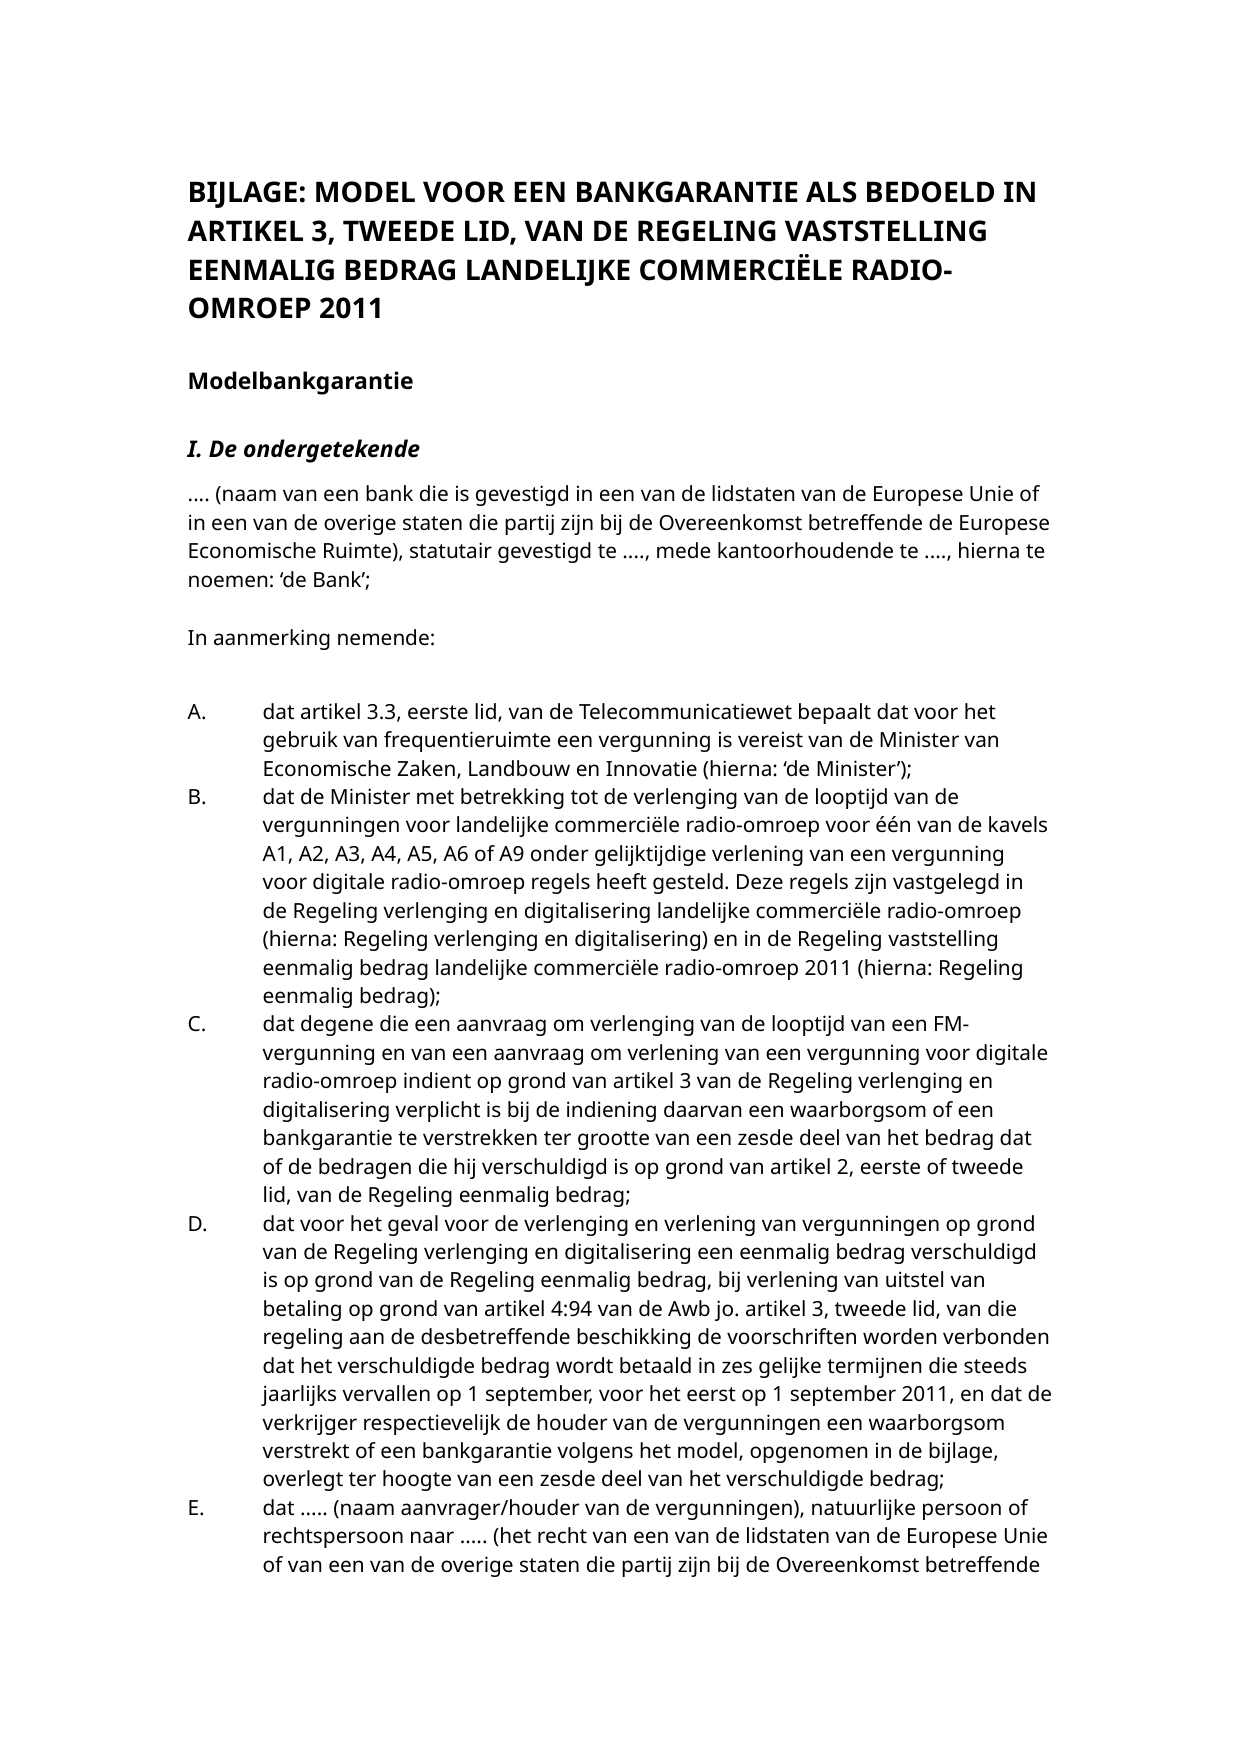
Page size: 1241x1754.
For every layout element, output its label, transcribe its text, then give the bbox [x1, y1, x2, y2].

subtitle Modelbankgarantie [187, 364, 1053, 396]
subtitle I. De ondergetekende [187, 433, 1053, 464]
list dat artikel 3.3, eerste lid, van de Telecommunicatiewet bepaalt dat voor het gebruik van frequentieruimte een vergunning is vereist van de Minister van Economische Zaken, Landbouw en Innovatie (hierna: ‘de Minister’); [187, 697, 1053, 782]
list dat degene die een aanvraag om verlenging van de looptijd van een FM-vergunning en van een aanvraag om verlening van een vergunning voor digitale radio-omroep indient op grond van artikel 3 van de Regeling verlenging en digitalisering verplicht is bij de indiening daarvan een waarborgsom of een bankgarantie te verstrekken ter grootte van een zesde deel van het bedrag dat of de bedragen die hij verschuldigd is op grond van artikel 2, eerste of tweede lid, van de Regeling eenmalig bedrag; [187, 1009, 1053, 1209]
list dat voor het geval voor de verlenging en verlening van vergunningen op grond van de Regeling verlenging en digitalisering een eenmalig bedrag verschuldigd is op grond van de Regeling eenmalig bedrag, bij verlening van uitstel van betaling op grond van artikel 4:94 van de Awb jo. artikel 3, tweede lid, van die regeling aan de desbetreffende beschikking de voorschriften worden verbonden dat het verschuldigde bedrag wordt betaald in zes gelijke termijnen die steeds jaarlijks vervallen op 1 september, voor het eerst op 1 september 2011, en dat de verkrijger respectievelijk de houder van de vergunningen een waarborgsom verstrekt of een bankgarantie volgens het model, opgenomen in de bijlage, overlegt ter hoogte van een zesde deel van het verschuldigde bedrag; [187, 1209, 1053, 1493]
text .... (naam van een bank die is gevestigd in een van de lidstaten van de Europese Unie of in een van de overige staten die partij zijn bij de Overeenkomst betreffende de Europese Economische Ruimte), statutair gevestigd te ...., mede kantoorhoudende te ...., hierna te noemen: ‘de Bank’; [187, 479, 1053, 593]
subtitle BIJLAGE: MODEL VOOR EEN BANKGARANTIE ALS BEDOELD IN ARTIKEL 3, TWEEDE LID, VAN DE REGELING VASTSTELLING EENMALIG BEDRAG LANDELIJKE COMMERCIËLE RADIO-OMROEP 2011 [187, 172, 1053, 327]
list dat de Minister met betrekking tot de verlenging van de looptijd van de vergunningen voor landelijke commerciële radio-omroep voor één van de kavels A1, A2, A3, A4, A5, A6 of A9 onder gelijktijdige verlening van een vergunning voor digitale radio-omroep regels heeft gesteld. Deze regels zijn vastgelegd in de Regeling verlenging en digitalisering landelijke commerciële radio-omroep (hierna: Regeling verlenging en digitalisering) en in de Regeling vaststelling eenmalig bedrag landelijke commerciële radio-omroep 2011 (hierna: Regeling eenmalig bedrag); [187, 782, 1053, 1009]
text In aanmerking nemende: [187, 623, 1053, 652]
list dat ..... (naam aanvrager/houder van de vergunningen), natuurlijke persoon of rechtspersoon naar ..... (het recht van een van de lidstaten van de Europese Unie of van een van de overige staten die partij zijn bij de Overeenkomst betreffende [187, 1493, 1053, 1578]
